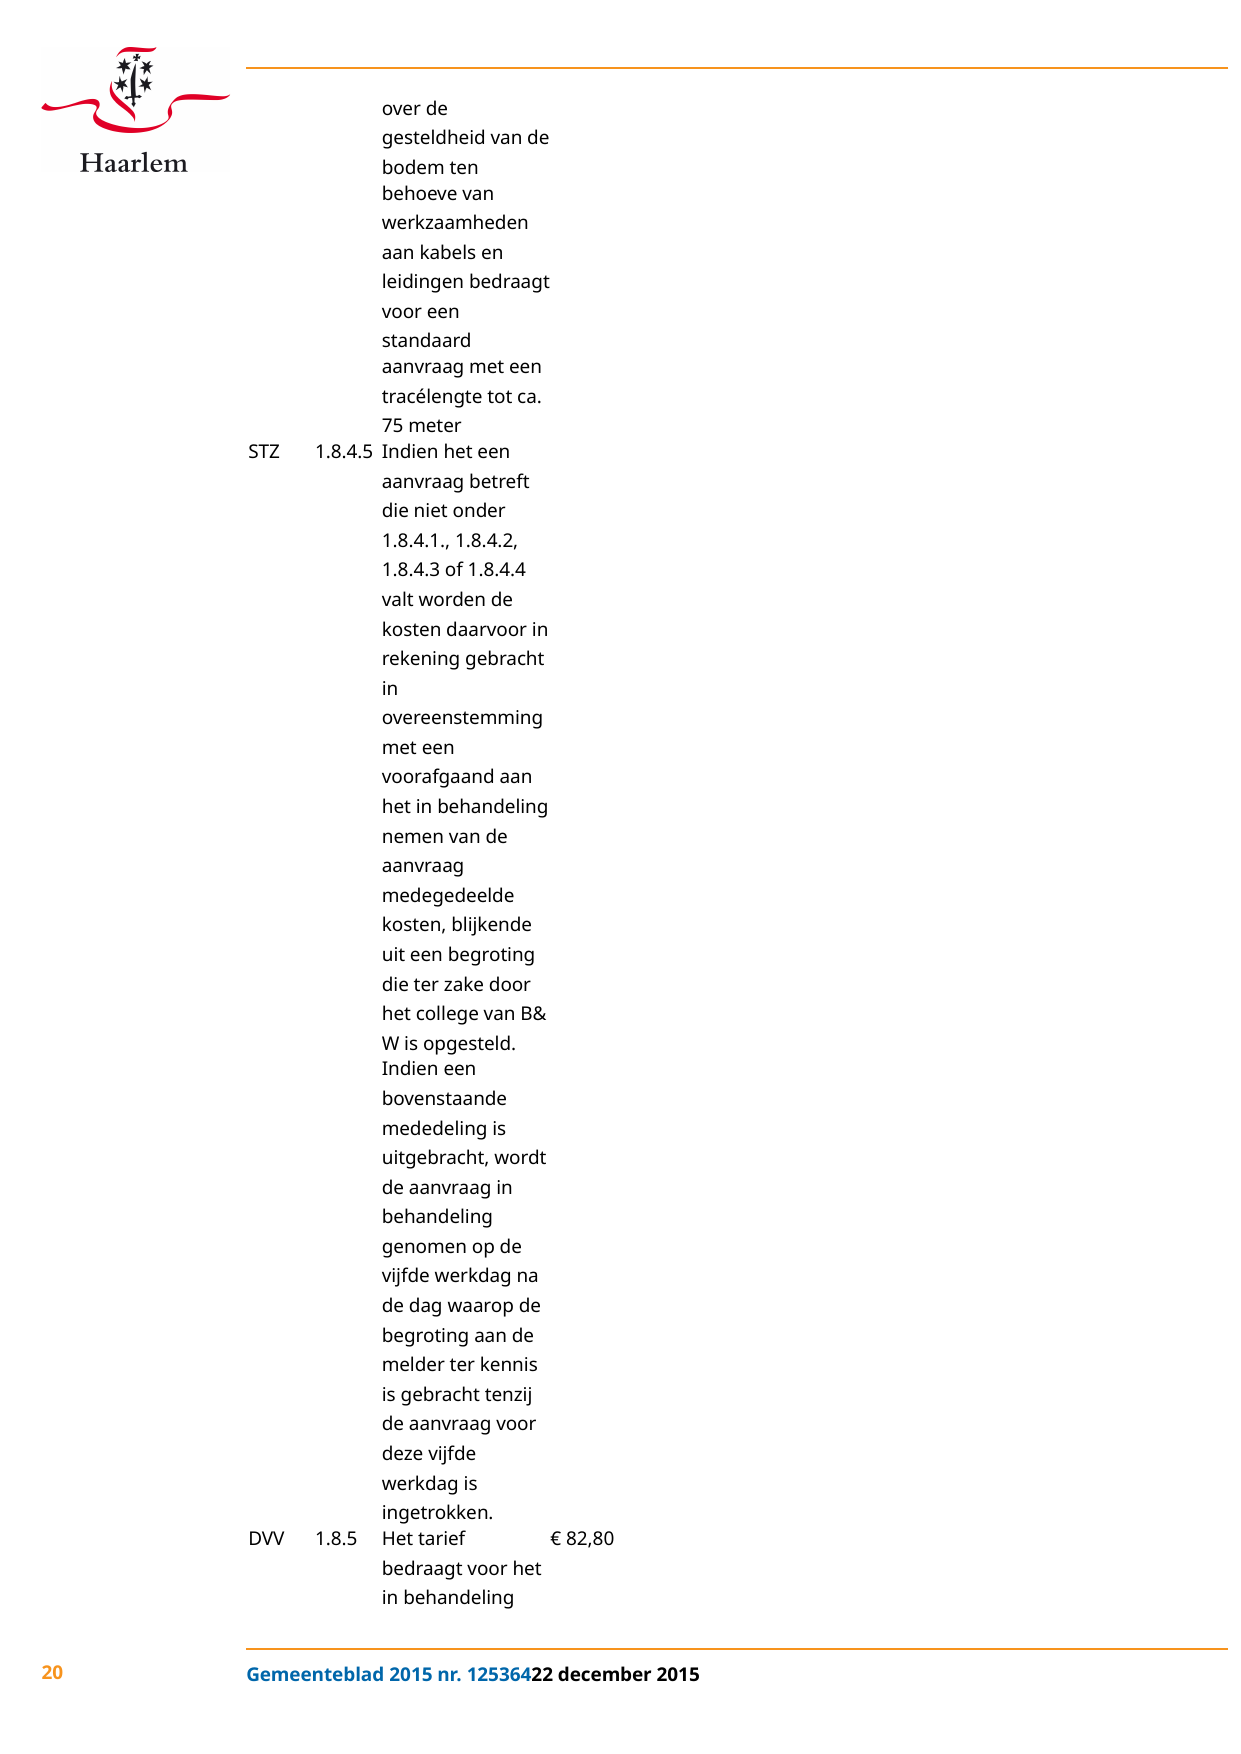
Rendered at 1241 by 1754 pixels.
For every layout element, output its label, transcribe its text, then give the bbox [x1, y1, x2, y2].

table_cell [1018, 1525, 1085, 1610]
table_cell [1018, 95, 1085, 180]
table_cell [751, 438, 817, 1056]
table_cell [951, 180, 1018, 353]
table_cell [315, 1056, 382, 1525]
table_cell [684, 1056, 751, 1525]
table_cell [248, 95, 315, 180]
table_cell [1018, 438, 1085, 1056]
table_cell behoeve van werkzaamheden aan kabels en leidingen bedraagt voor een standaard [382, 180, 550, 353]
table_cell [884, 353, 951, 438]
table_cell [818, 353, 884, 438]
table_cell [751, 353, 817, 438]
table_cell [550, 180, 617, 353]
table_cell € 82,80 [550, 1525, 617, 1610]
picture [41, 47, 231, 172]
table_cell STZ [248, 438, 315, 1056]
table_cell [550, 438, 617, 1056]
table_cell [315, 180, 382, 353]
table_cell [751, 1056, 817, 1525]
table_cell [884, 180, 951, 353]
table_cell [1018, 180, 1085, 353]
table_cell over de gesteldheid van de bodem ten [382, 95, 550, 180]
table_cell [248, 1056, 315, 1525]
table_cell [550, 353, 617, 438]
table_cell [684, 1525, 751, 1610]
table_cell [617, 1056, 684, 1525]
table_cell [818, 180, 884, 353]
table_cell [884, 1525, 951, 1610]
table_cell [884, 1056, 951, 1525]
table_cell [1085, 180, 1152, 353]
table_cell [818, 1525, 884, 1610]
table_cell [751, 1525, 817, 1610]
table_cell 1.8.4.5 [315, 438, 382, 1056]
table_cell [951, 95, 1018, 180]
table_cell [315, 95, 382, 180]
table_cell [884, 438, 951, 1056]
table_cell Indien een bovenstaande mededeling is uitgebracht, wordt de aanvraag in behandeling genomen op de vijfde werkdag na de dag waarop de begroting aan de melder ter kennis is gebracht tenzij de aanvraag voor deze vijfde werkdag is ingetrokken. [382, 1056, 550, 1525]
table_cell [684, 95, 751, 180]
table_cell [1085, 438, 1152, 1056]
table_cell DVV [248, 1525, 315, 1610]
table_cell Indien het een aanvraag betreft die niet onder 1.8.4.1., 1.8.4.2, 1.8.4.3 of 1.8.4.4 valt worden de kosten daarvoor in rekening gebracht in overeenstemming met een voorafgaand aan het in behandeling nemen van de aanvraag medegedeelde kosten, blijkende uit een begroting die ter zake door het college van B& W is opgesteld. [382, 438, 550, 1056]
table_cell Het tarief bedraagt voor het in behandeling [382, 1525, 550, 1610]
table_cell [1018, 353, 1085, 438]
table_cell [1085, 1525, 1152, 1610]
table_cell [617, 353, 684, 438]
table_cell [248, 180, 315, 353]
table_cell [1085, 95, 1152, 180]
table_cell [751, 180, 817, 353]
table_cell 1.8.5 [315, 1525, 382, 1610]
table_cell [248, 353, 315, 438]
table_cell [951, 1525, 1018, 1610]
table_cell [684, 438, 751, 1056]
table_cell [684, 180, 751, 353]
table_cell [617, 180, 684, 353]
table_cell [818, 438, 884, 1056]
table_cell [884, 95, 951, 180]
table_cell [315, 353, 382, 438]
table_cell [550, 1056, 617, 1525]
table_cell aanvraag met een tracélengte tot ca. 75 meter [382, 353, 550, 438]
table_cell [617, 1525, 684, 1610]
table_cell [1018, 1056, 1085, 1525]
table_cell [751, 95, 817, 180]
table_cell [617, 95, 684, 180]
table_cell [1085, 353, 1152, 438]
table_cell [550, 95, 617, 180]
table_cell [818, 1056, 884, 1525]
table_cell [617, 438, 684, 1056]
table_cell [818, 95, 884, 180]
table_cell [951, 438, 1018, 1056]
table_cell [951, 1056, 1018, 1525]
table_cell [951, 353, 1018, 438]
table_cell [684, 353, 751, 438]
table_cell [1085, 1056, 1152, 1525]
